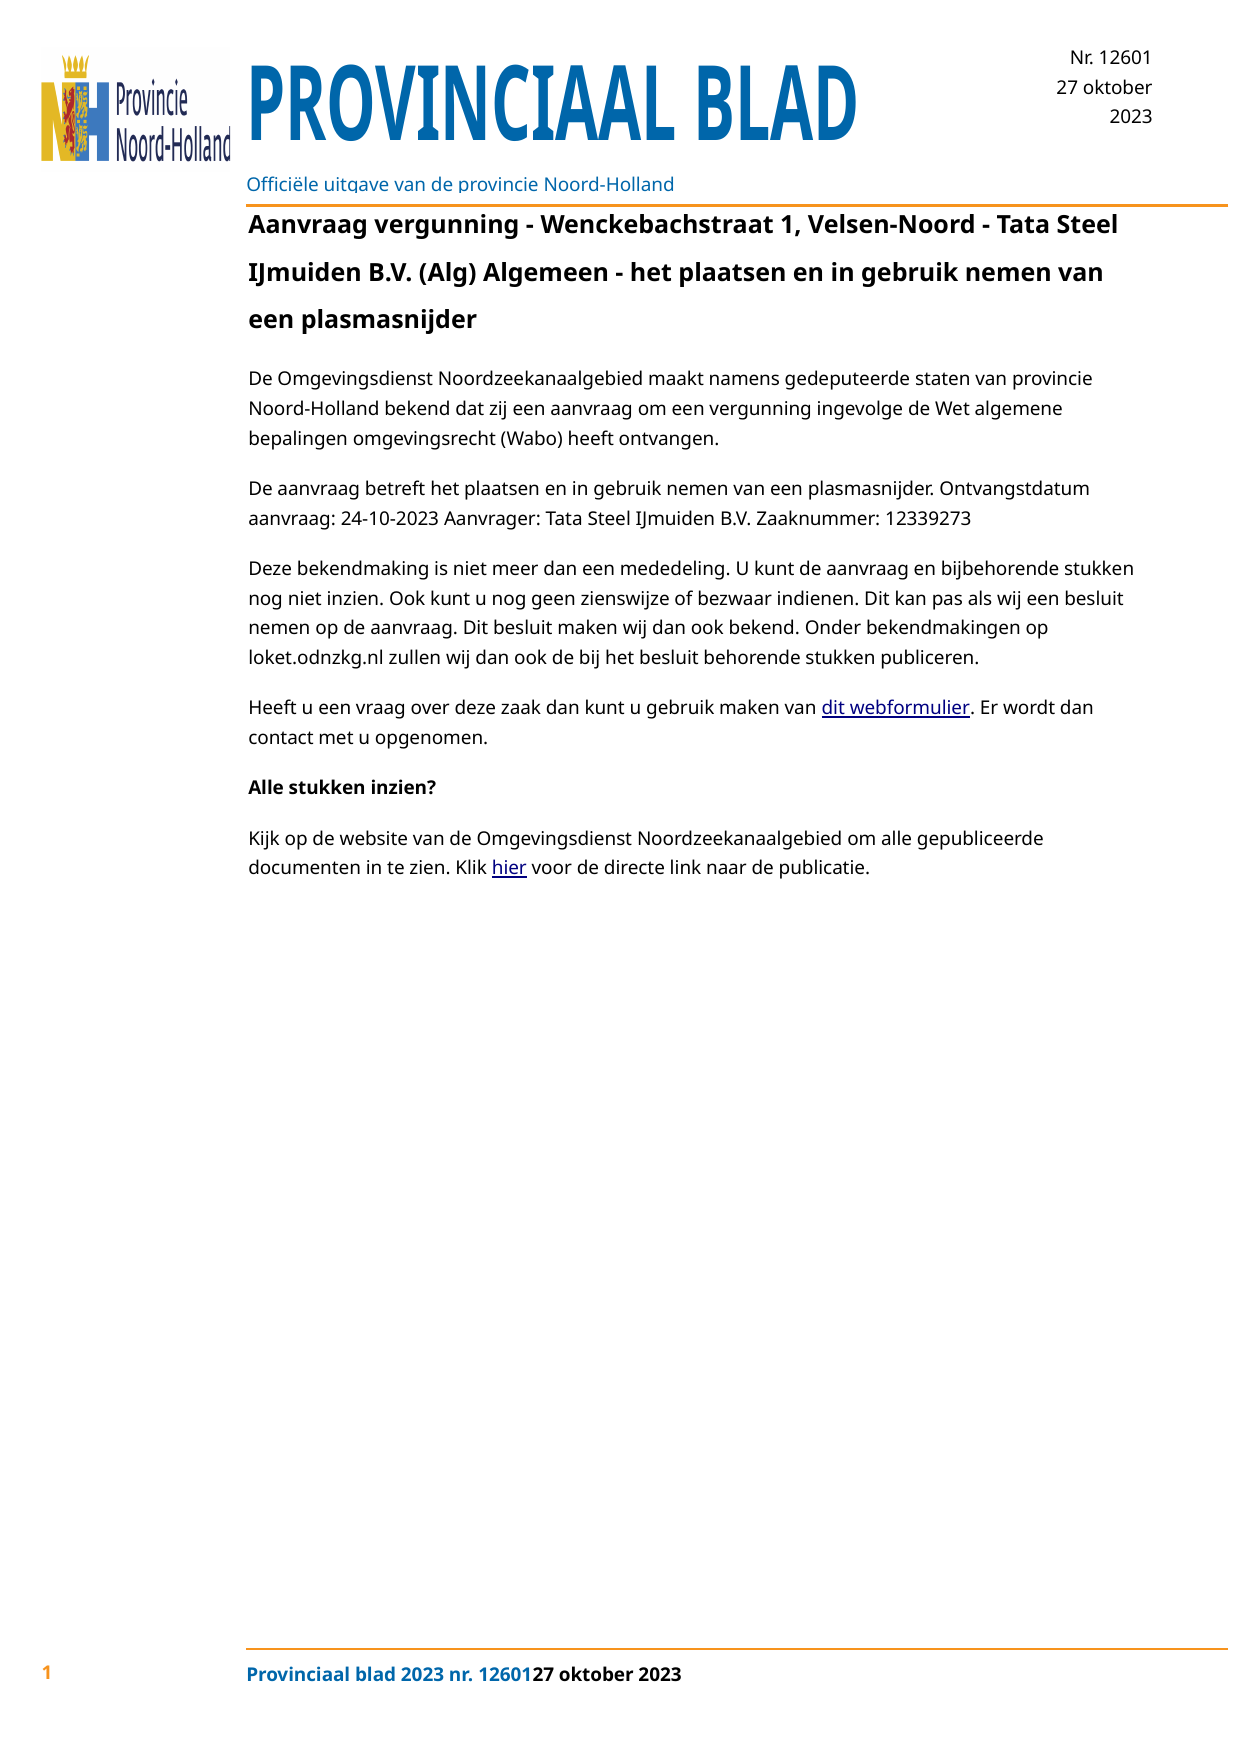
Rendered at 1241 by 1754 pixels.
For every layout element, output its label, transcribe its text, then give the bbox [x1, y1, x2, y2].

text Kijk op de website van de Omgevingsdienst Noordzeekanaalgebied om alle gepubliceerde documenten in te zien. Klik hier voor de directe link naar de publicatie. [248, 825, 1152, 880]
text Deze bekendmaking is niet meer dan een mededeling. U kunt de aanvraag en bijbehorende stukken nog niet inzien. Ook kunt u nog geen zienswijze of bezwaar indienen. Dit kan pas als wij een besluit nemen op de aanvraag. Dit besluit maken wij dan ook bekend. Onder bekendmakingen op loket.odnzkg.nl zullen wij dan ook de bij het besluit behorende stukken publiceren. [248, 555, 1152, 669]
text De aanvraag betreft het plaatsen en in gebruik nemen van een plasmasnijder. Ontvangstdatum aanvraag: 24-10-2023 Aanvrager: Tata Steel IJmuiden B.V. Zaaknummer: 12339273 [248, 475, 1152, 530]
picture [41, 47, 231, 172]
text Alle stukken inzien? [248, 774, 1152, 800]
text Aanvraag vergunning - Wenckebachstraat 1, Velsen-Noord - Tata Steel IJmuiden B.V. (Alg) Algemeen - het plaatsen en in gebruik nemen van een plasmasnijder [248, 207, 1152, 336]
text De Omgevingsdienst Noordzeekanaalgebied maakt namens gedeputeerde staten van provincie Noord-Holland bekend dat zij een aanvraag om een vergunning ingevolge de Wet algemene bepalingen omgevingsrecht (Wabo) heeft ontvangen. [248, 366, 1152, 450]
text Heeft u een vraag over deze zaak dan kunt u gebruik maken van dit webformulier. Er wordt dan contact met u opgenomen. [248, 694, 1152, 749]
